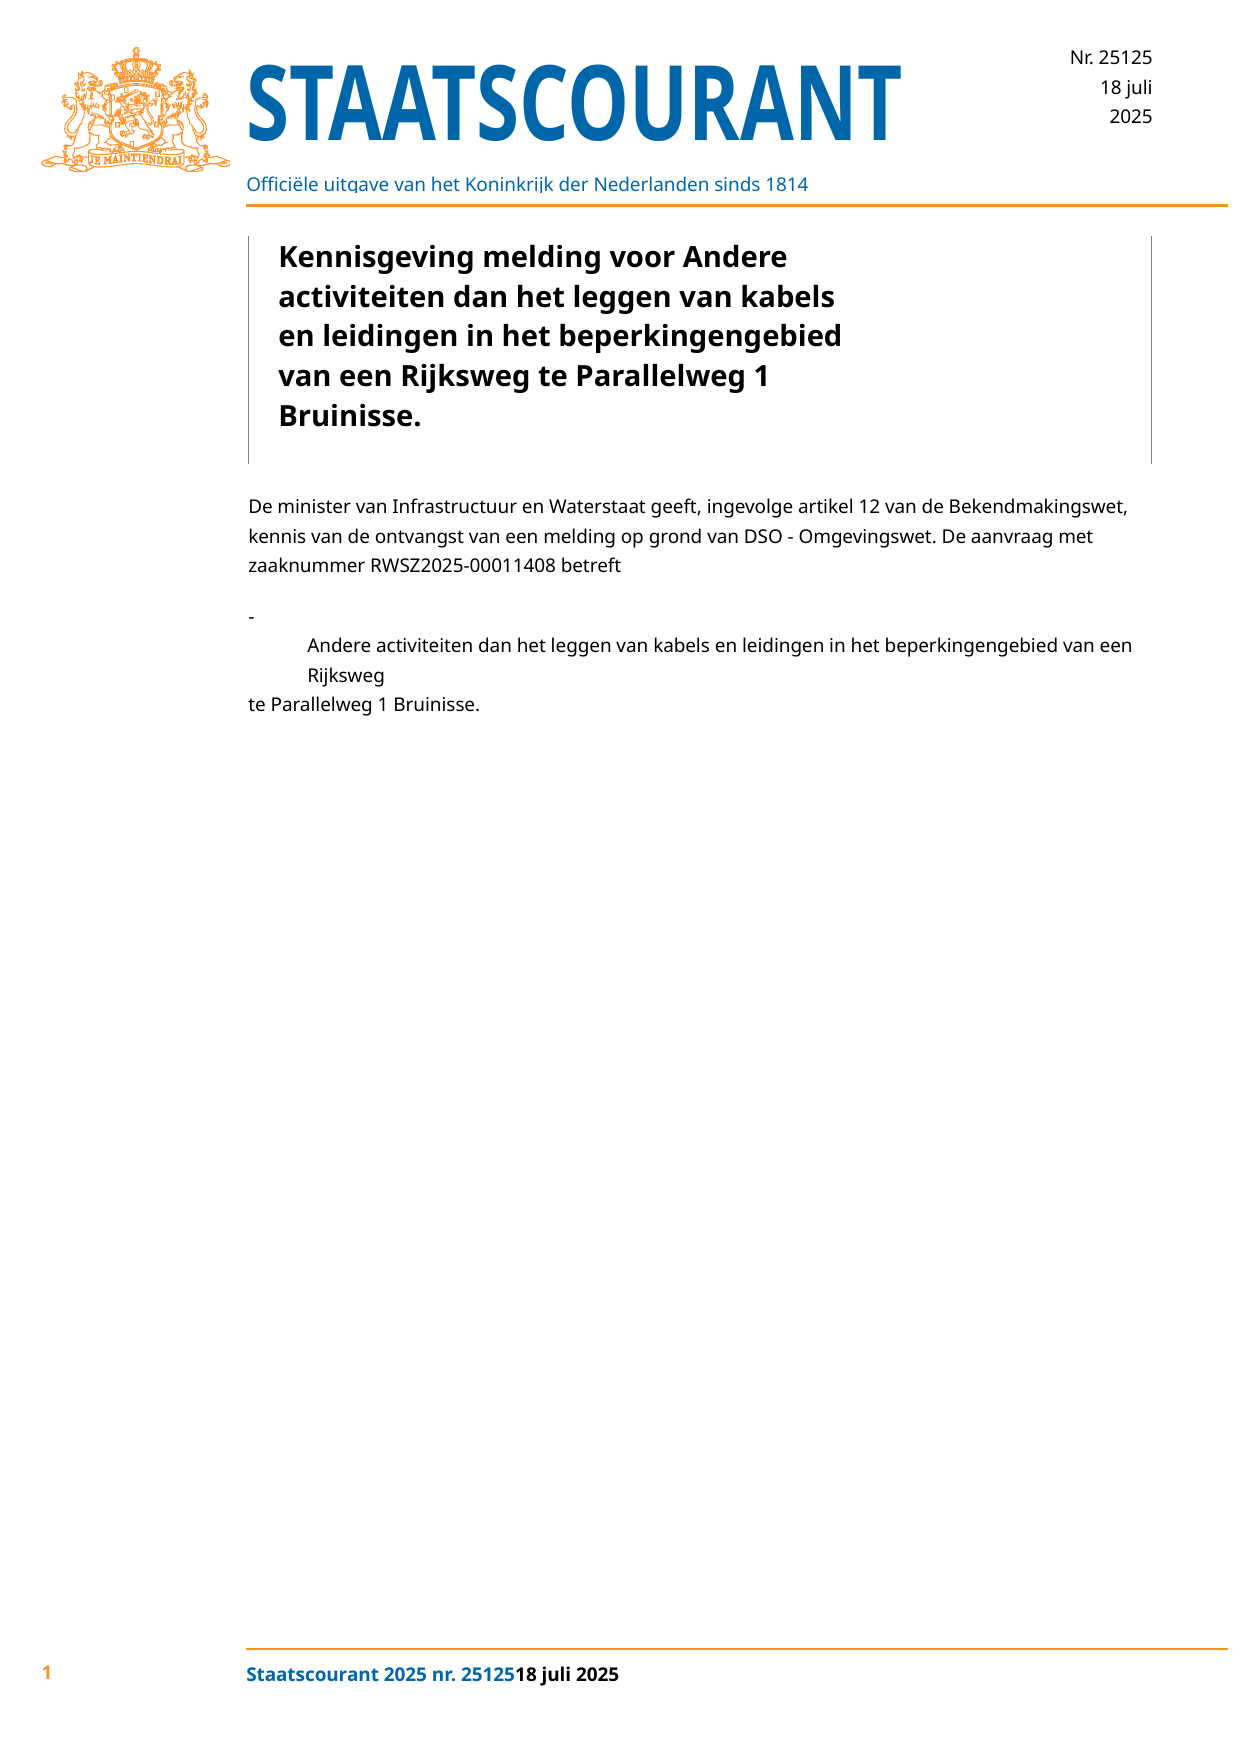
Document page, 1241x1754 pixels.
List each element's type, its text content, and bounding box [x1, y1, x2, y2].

table_header [1090, 236, 1151, 413]
table_header [850, 236, 912, 413]
table_header [850, 414, 1151, 464]
list Andere activiteiten dan het leggen van kabels en leidingen in het beperkingengebied van een Rijksweg [248, 632, 1152, 688]
picture [912, 236, 1090, 414]
table_header Kennisgeving melding voor Andere activiteiten dan het leggen van kabels en leidingen in het beperkingengebied van een Rijksweg te Parallelweg 1 Bruinisse. [249, 236, 850, 464]
text te Parallelweg 1 Bruinisse. [248, 692, 1152, 717]
text De minister van Infrastructuur en Waterstaat geeft, ingevolge artikel 12 van de Bekendmakingswet, kennis van de ontvangst van een melding op grond van DSO - Omgevingswet. De aanvraag met zaaknummer RWSZ2025-00011408 betreft [248, 493, 1152, 578]
picture [41, 47, 231, 172]
